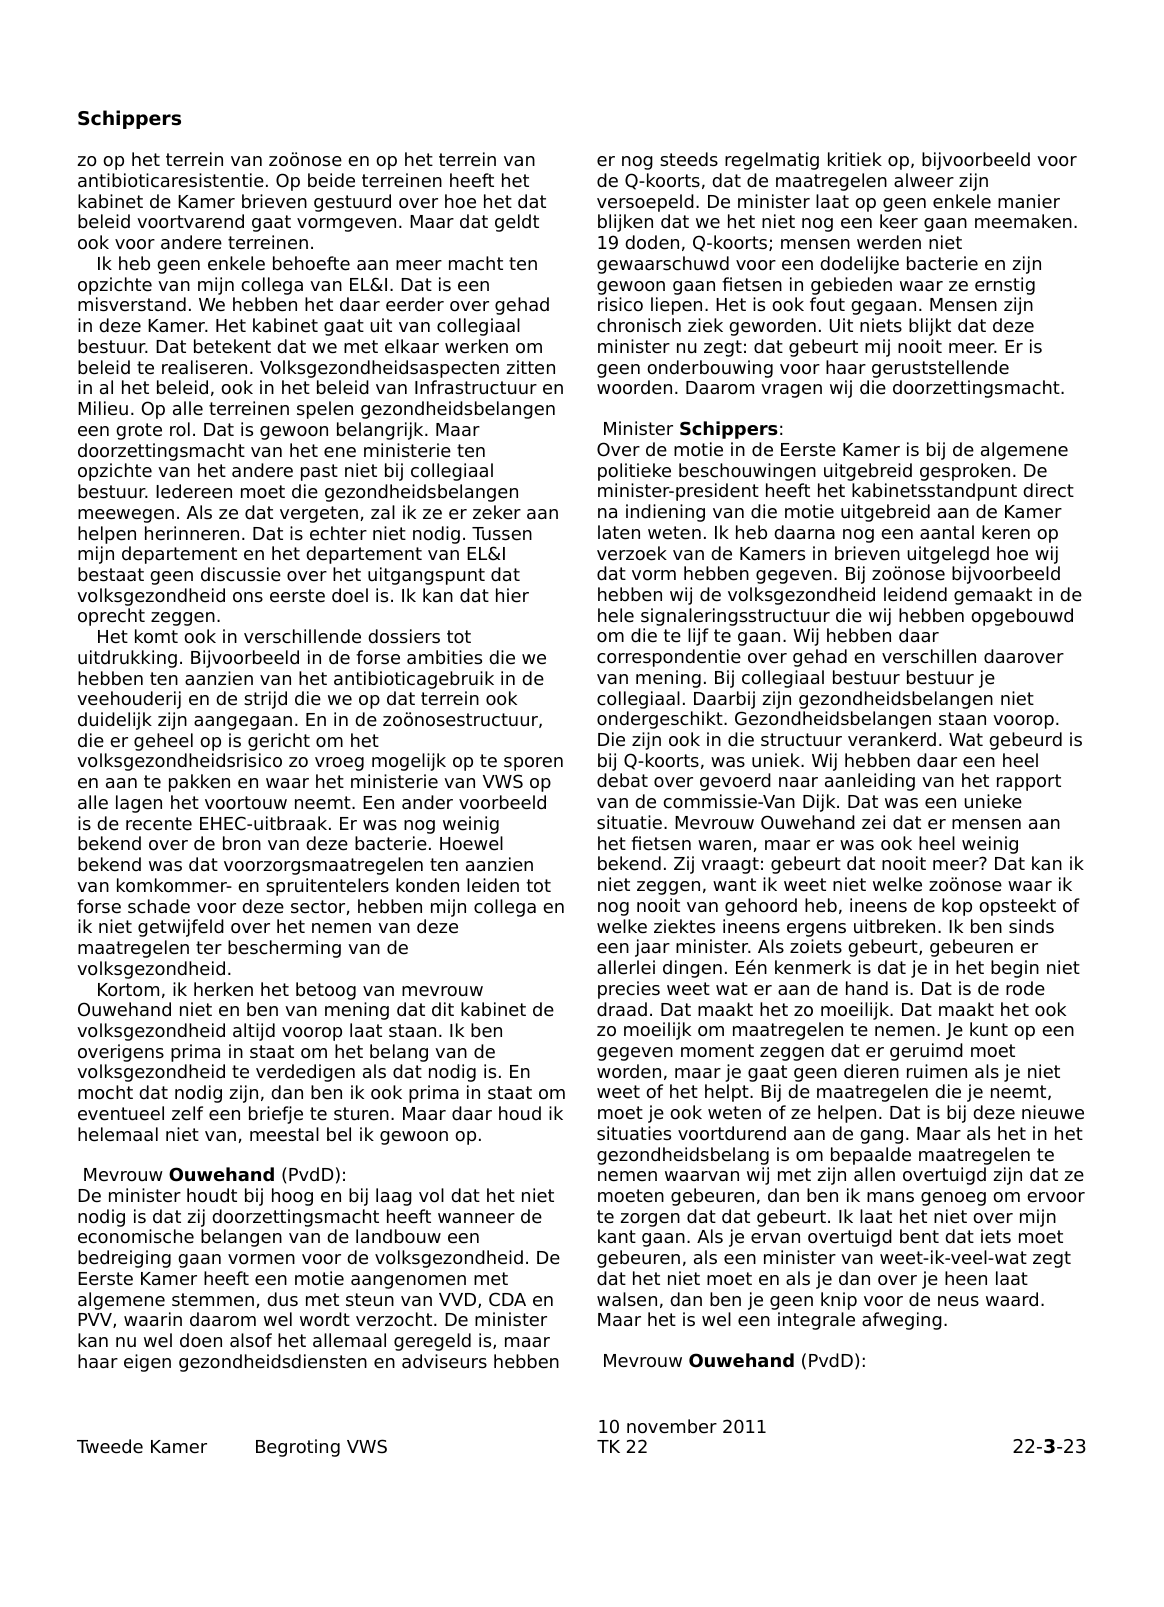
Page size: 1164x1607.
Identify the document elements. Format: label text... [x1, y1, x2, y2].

text Mevrouw Ouwehand (PvdD): [596, 1351, 1087, 1372]
text Mevrouw Ouwehand (PvdD): [77, 1165, 567, 1186]
text Minister Schippers: [596, 419, 1087, 440]
text Ik heb geen enkele behoefte aan meer macht ten opzichte van mijn collega van EL&I. Dat is een misverstand. We hebben het daar eerder over gehad in deze Kamer. Het kabinet gaat uit van collegiaal bestuur. Dat betekent dat we met elkaar werken om beleid te realiseren. Volksgezondheidsaspecten zitten in al het beleid, ook in het beleid van Infrastructuur en Milieu. Op alle terreinen spelen gezondheidsbelangen een grote rol. Dat is gewoon belangrijk. Maar doorzettingsmacht van het ene ministerie ten opzichte van het andere past niet bij collegiaal bestuur. Iedereen moet die gezondheidsbelangen meewegen. Als ze dat vergeten, zal ik ze er zeker aan helpen herinneren. Dat is echter niet nodig. Tussen mijn departement en het departement van EL&I bestaat geen discussie over het uitgangspunt dat volksgezondheid ons eerste doel is. Ik kan dat hier oprecht zeggen. [77, 254, 567, 627]
text De minister houdt bij hoog en bij laag vol dat het niet nodig is dat zij doorzettingsmacht heeft wanneer de economische belangen van de landbouw een bedreiging gaan vormen voor de volksgezondheid. De Eerste Kamer heeft een motie aangenomen met algemene stemmen, dus met steun van VVD, CDA en PVV, waarin daarom wel wordt verzocht. De minister kan nu wel doen alsof het allemaal geregeld is, maar haar eigen gezondheidsdiensten en adviseurs hebben [77, 1186, 567, 1372]
text er nog steeds regelmatig kritiek op, bijvoorbeeld voor de Q-koorts, dat de maatregelen alweer zijn versoepeld. De minister laat op geen enkele manier blijken dat we het niet nog een keer gaan meemaken. 19 doden, Q-koorts; mensen werden niet gewaarschuwd voor een dodelijke bacterie en zijn gewoon gaan fietsen in gebieden waar ze ernstig risico liepen. Het is ook fout gegaan. Mensen zijn chronisch ziek geworden. Uit niets blijkt dat deze minister nu zegt: dat gebeurt mij nooit meer. Er is geen onderbouwing voor haar geruststellende woorden. Daarom vragen wij die doorzettingsmacht. [596, 150, 1087, 399]
text Over de motie in de Eerste Kamer is bij de algemene politieke beschouwingen uitgebreid gesproken. De minister-president heeft het kabinetsstandpunt direct na indiening van die motie uitgebreid aan de Kamer laten weten. Ik heb daarna nog een aantal keren op verzoek van de Kamers in brieven uitgelegd hoe wij dat vorm hebben gegeven. Bij zoönose bijvoorbeeld hebben wij de volksgezondheid leidend gemaakt in de hele signaleringsstructuur die wij hebben opgebouwd om die te lijf te gaan. Wij hebben daar correspondentie over gehad en verschillen daarover van mening. Bij collegiaal bestuur bestuur je collegiaal. Daarbij zijn gezondheidsbelangen niet ondergeschikt. Gezondheidsbelangen staan voorop. Die zijn ook in die structuur verankerd. Wat gebeurd is bij Q-koorts, was uniek. Wij hebben daar een heel debat over gevoerd naar aanleiding van het rapport van de commissie-Van Dijk. Dat was een unieke situatie. Mevrouw Ouwehand zei dat er mensen aan het fietsen waren, maar er was ook heel weinig bekend. Zij vraagt: gebeurt dat nooit meer? Dat kan ik niet zeggen, want ik weet niet welke zoönose waar ik nog nooit van gehoord heb, ineens de kop opsteekt of welke ziektes ineens ergens uitbreken. Ik ben sinds een jaar minister. Als zoiets gebeurt, gebeuren er allerlei dingen. Eén kenmerk is dat je in het begin niet precies weet wat er aan de hand is. Dat is de rode draad. Dat maakt het zo moeilijk. Dat maakt het ook zo moeilijk om maatregelen te nemen. Je kunt op een gegeven moment zeggen dat er geruimd moet worden, maar je gaat geen dieren ruimen als je niet weet of het helpt. Bij de maatregelen die je neemt, moet je ook weten of ze helpen. Dat is bij deze nieuwe situaties voortdurend aan de gang. Maar als het in het gezondheidsbelang is om bepaalde maatregelen te nemen waarvan wij met zijn allen overtuigd zijn dat ze moeten gebeuren, dan ben ik mans genoeg om ervoor te zorgen dat dat gebeurt. Ik laat het niet over mijn kant gaan. Als je ervan overtuigd bent dat iets moet gebeuren, als een minister van weet-ik-veel-wat zegt dat het niet moet en als je dan over je heen laat walsen, dan ben je geen knip voor de neus waard. Maar het is wel een integrale afweging. [596, 440, 1087, 1331]
text Het komt ook in verschillende dossiers tot uitdrukking. Bijvoorbeeld in de forse ambities die we hebben ten aanzien van het antibioticagebruik in de veehouderij en de strijd die we op dat terrein ook duidelijk zijn aangegaan. En in de zoönosestructuur, die er geheel op is gericht om het volksgezondheidsrisico zo vroeg mogelijk op te sporen en aan te pakken en waar het ministerie van VWS op alle lagen het voortouw neemt. Een ander voorbeeld is de recente EHEC-uitbraak. Er was nog weinig bekend over de bron van deze bacterie. Hoewel bekend was dat voorzorgsmaatregelen ten aanzien van komkommer- en spruitentelers konden leiden tot forse schade voor deze sector, hebben mijn collega en ik niet getwijfeld over het nemen van deze maatregelen ter bescherming van de volksgezondheid. [77, 627, 567, 979]
text Kortom, ik herken het betoog van mevrouw Ouwehand niet en ben van mening dat dit kabinet de volksgezondheid altijd voorop laat staan. Ik ben overigens prima in staat om het belang van de volksgezondheid te verdedigen als dat nodig is. En mocht dat nodig zijn, dan ben ik ook prima in staat om eventueel zelf een briefje te sturen. Maar daar houd ik helemaal niet van, meestal bel ik gewoon op. [77, 979, 567, 1145]
text zo op het terrein van zoönose en op het terrein van antibioticaresistentie. Op beide terreinen heeft het kabinet de Kamer brieven gestuurd over hoe het dat beleid voortvarend gaat vormgeven. Maar dat geldt ook voor andere terreinen. [77, 150, 567, 254]
